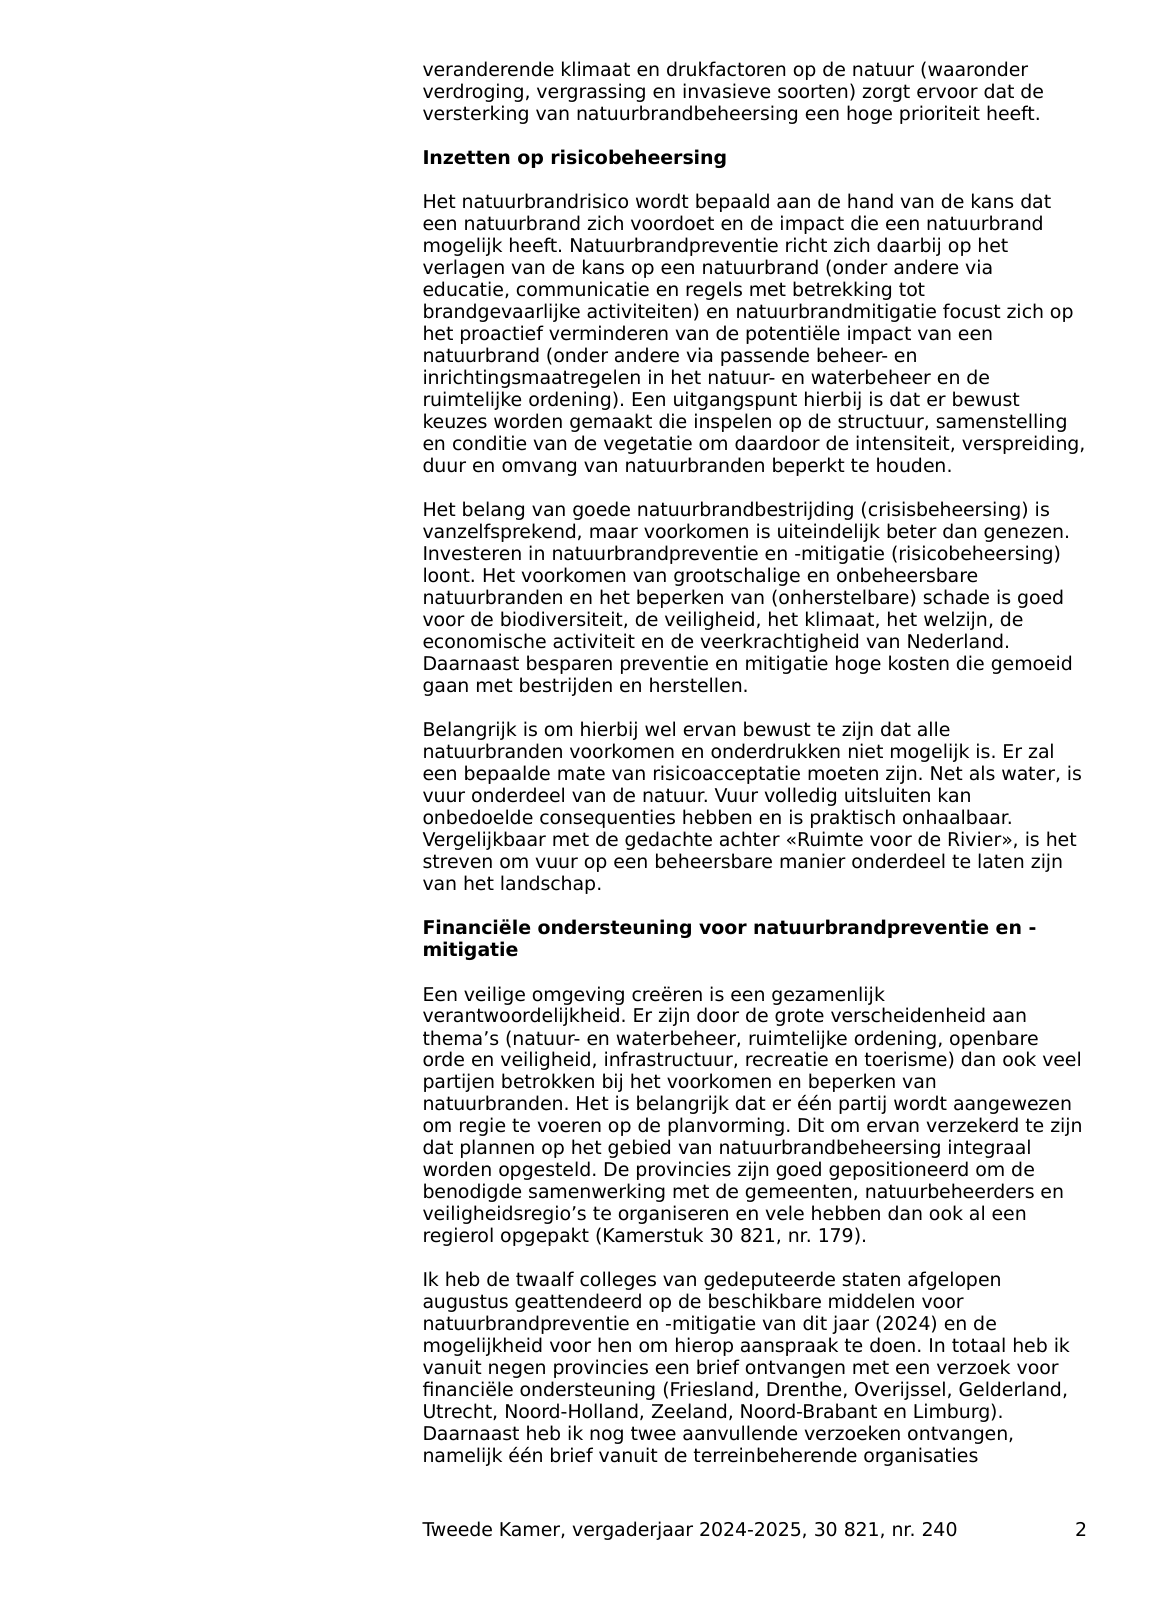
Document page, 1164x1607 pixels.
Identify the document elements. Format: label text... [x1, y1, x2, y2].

subtitle Financiële ondersteuning voor natuurbrandpreventie en -mitigatie [422, 917, 1087, 961]
text Belangrijk is om hierbij wel ervan bewust te zijn dat alle natuurbranden voorkomen en onderdrukken niet mogelijk is. Er zal een bepaalde mate van risicoacceptatie moeten zijn. Net als water, is vuur onderdeel van de natuur. Vuur volledig uitsluiten kan onbedoelde consequenties hebben en is praktisch onhaalbaar. Vergelijkbaar met de gedachte achter «Ruimte voor de Rivier», is het streven om vuur op een beheersbare manier onderdeel te laten zijn van het landschap. [422, 719, 1087, 895]
text Het natuurbrandrisico wordt bepaald aan de hand van de kans dat een natuurbrand zich voordoet en de impact die een natuurbrand mogelijk heeft. Natuurbrandpreventie richt zich daarbij op het verlagen van de kans op een natuurbrand (onder andere via educatie, communicatie en regels met betrekking tot brandgevaarlijke activiteiten) en natuurbrandmitigatie focust zich op het proactief verminderen van de potentiële impact van een natuurbrand (onder andere via passende beheer- en inrichtingsmaatregelen in het natuur- en waterbeheer en de ruimtelijke ordening). Een uitgangspunt hierbij is dat er bewust keuzes worden gemaakt die inspelen op de structuur, samenstelling en conditie van de vegetatie om daardoor de intensiteit, verspreiding, duur en omvang van natuurbranden beperkt te houden. [422, 191, 1087, 477]
text Het belang van goede natuurbrandbestrijding (crisisbeheersing) is vanzelfsprekend, maar voorkomen is uiteindelijk beter dan genezen. Investeren in natuurbrandpreventie en -mitigatie (risicobeheersing) loont. Het voorkomen van grootschalige en onbeheersbare natuurbranden en het beperken van (onherstelbare) schade is goed voor de biodiversiteit, de veiligheid, het klimaat, het welzijn, de economische activiteit en de veerkrachtigheid van Nederland. Daarnaast besparen preventie en mitigatie hoge kosten die gemoeid gaan met bestrijden en herstellen. [422, 499, 1087, 697]
text Ik heb de twaalf colleges van gedeputeerde staten afgelopen augustus geattendeerd op de beschikbare middelen voor natuurbrandpreventie en -mitigatie van dit jaar (2024) en de mogelijkheid voor hen om hierop aanspraak te doen. In totaal heb ik vanuit negen provincies een brief ontvangen met een verzoek voor financiële ondersteuning (Friesland, Drenthe, Overijssel, Gelderland, Utrecht, Noord-Holland, Zeeland, Noord-Brabant en Limburg). Daarnaast heb ik nog twee aanvullende verzoeken ontvangen, namelijk één brief vanuit de terreinbeherende organisaties [422, 1269, 1087, 1467]
text Een veilige omgeving creëren is een gezamenlijk verantwoordelijkheid. Er zijn door de grote verscheidenheid aan thema’s (natuur- en waterbeheer, ruimtelijke ordening, openbare orde en veiligheid, infrastructuur, recreatie en toerisme) dan ook veel partijen betrokken bij het voorkomen en beperken van natuurbranden. Het is belangrijk dat er één partij wordt aangewezen om regie te voeren op de planvorming. Dit om ervan verzekerd te zijn dat plannen op het gebied van natuurbrandbeheersing integraal worden opgesteld. De provincies zijn goed gepositioneerd om de benodigde samenwerking met de gemeenten, natuurbeheerders en veiligheidsregio’s te organiseren en vele hebben dan ook al een regierol opgepakt (Kamerstuk 30 821, nr. 179). [422, 983, 1087, 1247]
text veranderende klimaat en drukfactoren op de natuur (waaronder verdroging, vergrassing en invasieve soorten) zorgt ervoor dat de versterking van natuurbrandbeheersing een hoge prioriteit heeft. [422, 59, 1087, 125]
subtitle Inzetten op risicobeheersing [422, 147, 1087, 169]
